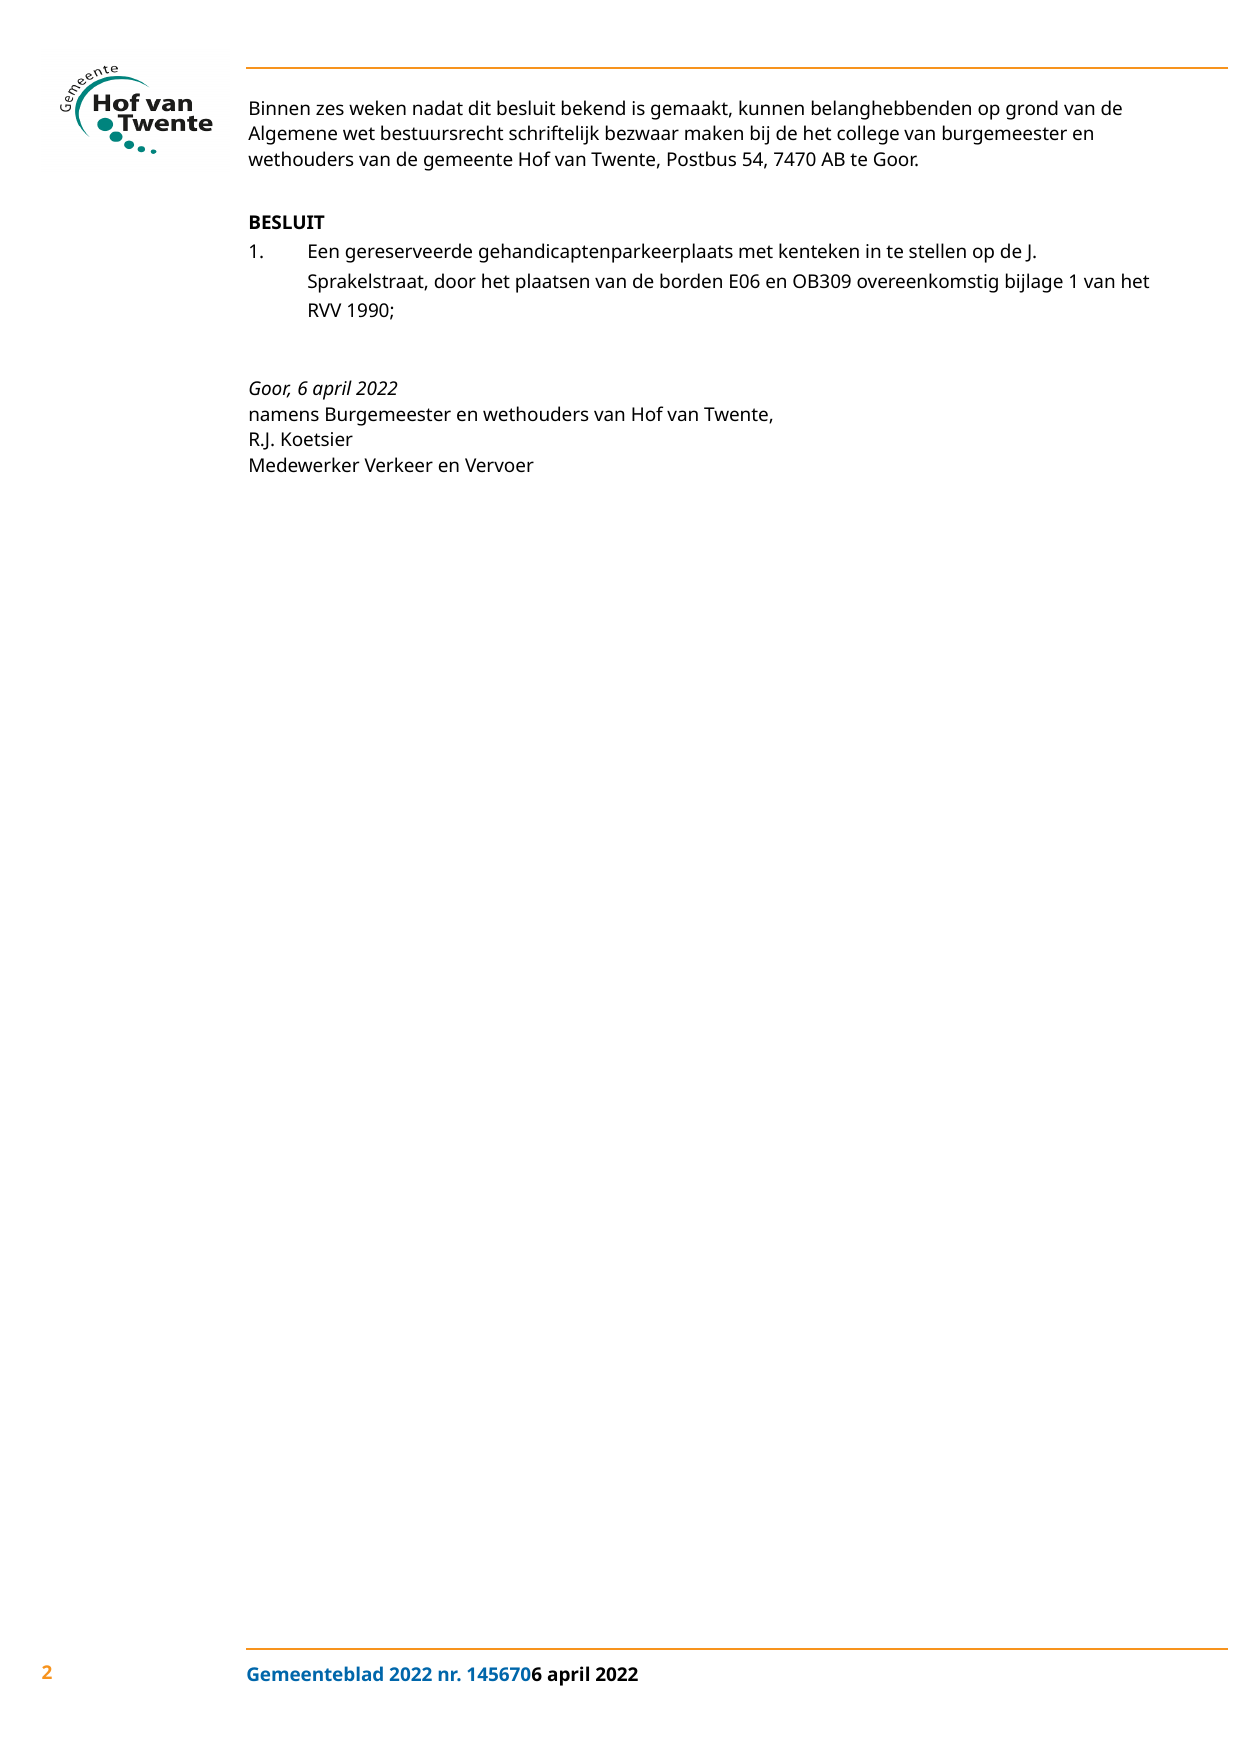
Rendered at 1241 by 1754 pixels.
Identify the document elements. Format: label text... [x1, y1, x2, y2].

text Binnen zes weken nadat dit besluit bekend is gemaakt, kunnen belanghebbenden op grond van de Algemene wet bestuursrecht schriftelijk bezwaar maken bij de het college van burgemeester en wethouders van de gemeente Hof van Twente, Postbus 54, 7470 AB te Goor. [248, 95, 1152, 172]
list Een gereserveerde gehandicaptenparkeerplaats met kenteken in te stellen op de J. Sprakelstraat, door het plaatsen van de borden E06 en OB309 overeenkomstig bijlage 1 van het RVV 1990; [248, 238, 1152, 323]
text namens Burgemeester en wethouders van Hof van Twente, [248, 401, 1152, 427]
text BESLUIT [248, 209, 1152, 235]
text R.J. Koetsier [248, 427, 1152, 452]
picture [41, 47, 231, 172]
text Medewerker Verkeer en Vervoer [248, 452, 1152, 478]
text Goor, 6 april 2022 [248, 375, 1152, 401]
